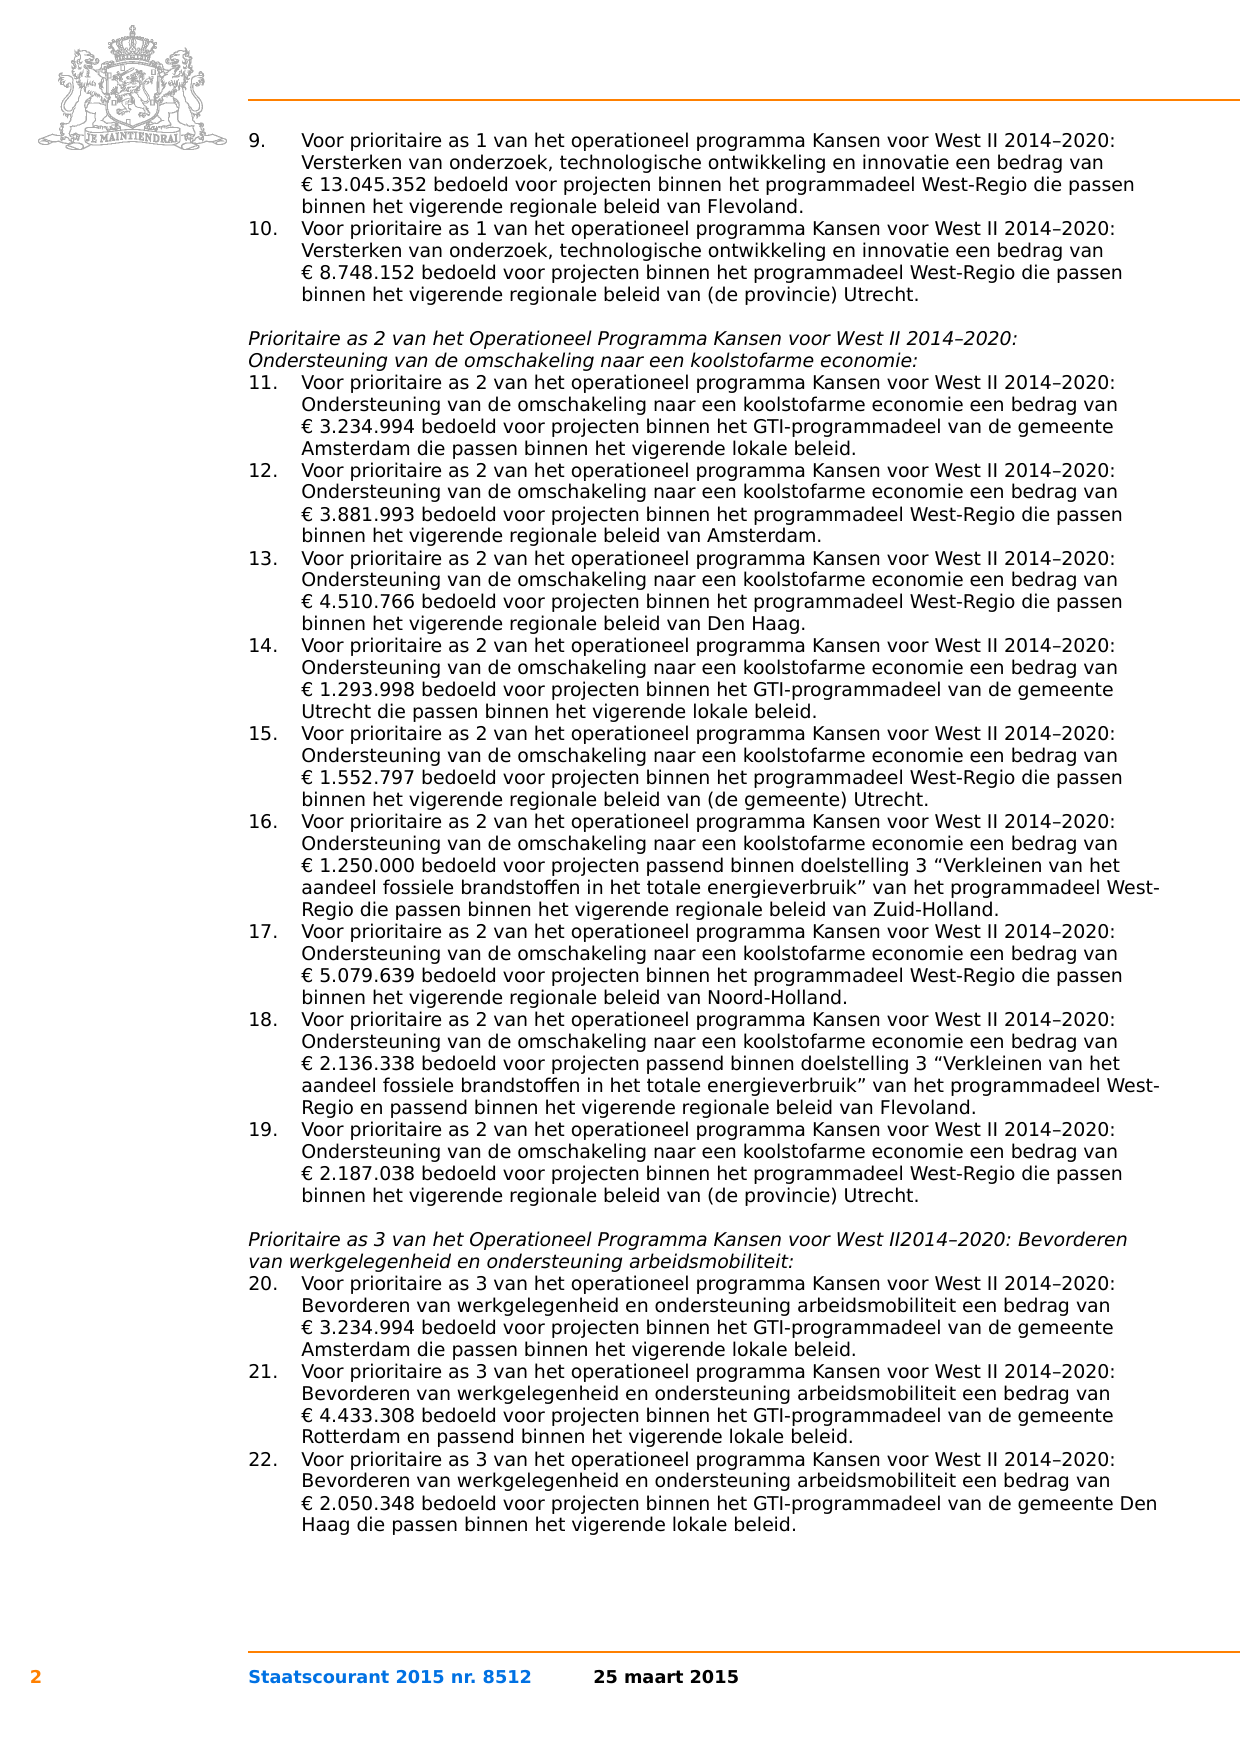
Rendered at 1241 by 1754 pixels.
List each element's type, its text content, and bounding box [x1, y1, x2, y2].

text 16. Voor prioritaire as 2 van het operationeel programma Kansen voor West II 2014–2020: Ondersteuning van de omschakeling naar een koolstofarme economie een bedrag van € 1.250.000 bedoeld voor projecten passend binnen doelstelling 3 “Verkleinen van het aandeel fossiele brandstoffen in het totale energieverbruik” van het programmadeel West-Regio die passen binnen het vigerende regionale beleid van Zuid-Holland. [248, 811, 1163, 921]
text 12. Voor prioritaire as 2 van het operationeel programma Kansen voor West II 2014–2020: Ondersteuning van de omschakeling naar een koolstofarme economie een bedrag van € 3.881.993 bedoeld voor projecten binnen het programmadeel West-Regio die passen binnen het vigerende regionale beleid van Amsterdam. [248, 459, 1163, 547]
text 11. Voor prioritaire as 2 van het operationeel programma Kansen voor West II 2014–2020: Ondersteuning van de omschakeling naar een koolstofarme economie een bedrag van € 3.234.994 bedoeld voor projecten binnen het GTI-programmadeel van de gemeente Amsterdam die passen binnen het vigerende lokale beleid. [248, 372, 1163, 459]
text 22. Voor prioritaire as 3 van het operationeel programma Kansen voor West II 2014–2020: Bevorderen van werkgelegenheid en ondersteuning arbeidsmobiliteit een bedrag van € 2.050.348 bedoeld voor projecten binnen het GTI-programmadeel van de gemeente Den Haag die passen binnen het vigerende lokale beleid. [248, 1448, 1163, 1536]
text 13. Voor prioritaire as 2 van het operationeel programma Kansen voor West II 2014–2020: Ondersteuning van de omschakeling naar een koolstofarme economie een bedrag van € 4.510.766 bedoeld voor projecten binnen het programmadeel West-Regio die passen binnen het vigerende regionale beleid van Den Haag. [248, 547, 1163, 635]
text Prioritaire as 3 van het Operationeel Programma Kansen voor West II2014–2020: Bevorderen van werkgelegenheid en ondersteuning arbeidsmobiliteit: [248, 1229, 1163, 1273]
text 21. Voor prioritaire as 3 van het operationeel programma Kansen voor West II 2014–2020: Bevorderen van werkgelegenheid en ondersteuning arbeidsmobiliteit een bedrag van € 4.433.308 bedoeld voor projecten binnen het GTI-programmadeel van de gemeente Rotterdam en passend binnen het vigerende lokale beleid. [248, 1361, 1163, 1448]
text 14. Voor prioritaire as 2 van het operationeel programma Kansen voor West II 2014–2020: Ondersteuning van de omschakeling naar een koolstofarme economie een bedrag van € 1.293.998 bedoeld voor projecten binnen het GTI-programmadeel van de gemeente Utrecht die passen binnen het vigerende lokale beleid. [248, 635, 1163, 723]
text 19. Voor prioritaire as 2 van het operationeel programma Kansen voor West II 2014–2020: Ondersteuning van de omschakeling naar een koolstofarme economie een bedrag van € 2.187.038 bedoeld voor projecten binnen het programmadeel West-Regio die passen binnen het vigerende regionale beleid van (de provincie) Utrecht. [248, 1119, 1163, 1207]
text 10. Voor prioritaire as 1 van het operationeel programma Kansen voor West II 2014–2020: Versterken van onderzoek, technologische ontwikkeling en innovatie een bedrag van € 8.748.152 bedoeld voor projecten binnen het programmadeel West-Regio die passen binnen het vigerende regionale beleid van (de provincie) Utrecht. [248, 218, 1163, 306]
text 9. Voor prioritaire as 1 van het operationeel programma Kansen voor West II 2014–2020: Versterken van onderzoek, technologische ontwikkeling en innovatie een bedrag van € 13.045.352 bedoeld voor projecten binnen het programmadeel West-Regio die passen binnen het vigerende regionale beleid van Flevoland. [248, 130, 1163, 218]
text 15. Voor prioritaire as 2 van het operationeel programma Kansen voor West II 2014–2020: Ondersteuning van de omschakeling naar een koolstofarme economie een bedrag van € 1.552.797 bedoeld voor projecten binnen het programmadeel West-Regio die passen binnen het vigerende regionale beleid van (de gemeente) Utrecht. [248, 723, 1163, 811]
text 20. Voor prioritaire as 3 van het operationeel programma Kansen voor West II 2014–2020: Bevorderen van werkgelegenheid en ondersteuning arbeidsmobiliteit een bedrag van € 3.234.994 bedoeld voor projecten binnen het GTI-programmadeel van de gemeente Amsterdam die passen binnen het vigerende lokale beleid. [248, 1273, 1163, 1361]
text 17. Voor prioritaire as 2 van het operationeel programma Kansen voor West II 2014–2020: Ondersteuning van de omschakeling naar een koolstofarme economie een bedrag van € 5.079.639 bedoeld voor projecten binnen het programmadeel West-Regio die passen binnen het vigerende regionale beleid van Noord-Holland. [248, 921, 1163, 1009]
text Prioritaire as 2 van het Operationeel Programma Kansen voor West II 2014–2020: Ondersteuning van de omschakeling naar een koolstofarme economie: [248, 328, 1163, 372]
picture [38, 25, 227, 150]
text 18. Voor prioritaire as 2 van het operationeel programma Kansen voor West II 2014–2020: Ondersteuning van de omschakeling naar een koolstofarme economie een bedrag van € 2.136.338 bedoeld voor projecten passend binnen doelstelling 3 “Verkleinen van het aandeel fossiele brandstoffen in het totale energieverbruik” van het programmadeel West-Regio en passend binnen het vigerende regionale beleid van Flevoland. [248, 1009, 1163, 1119]
